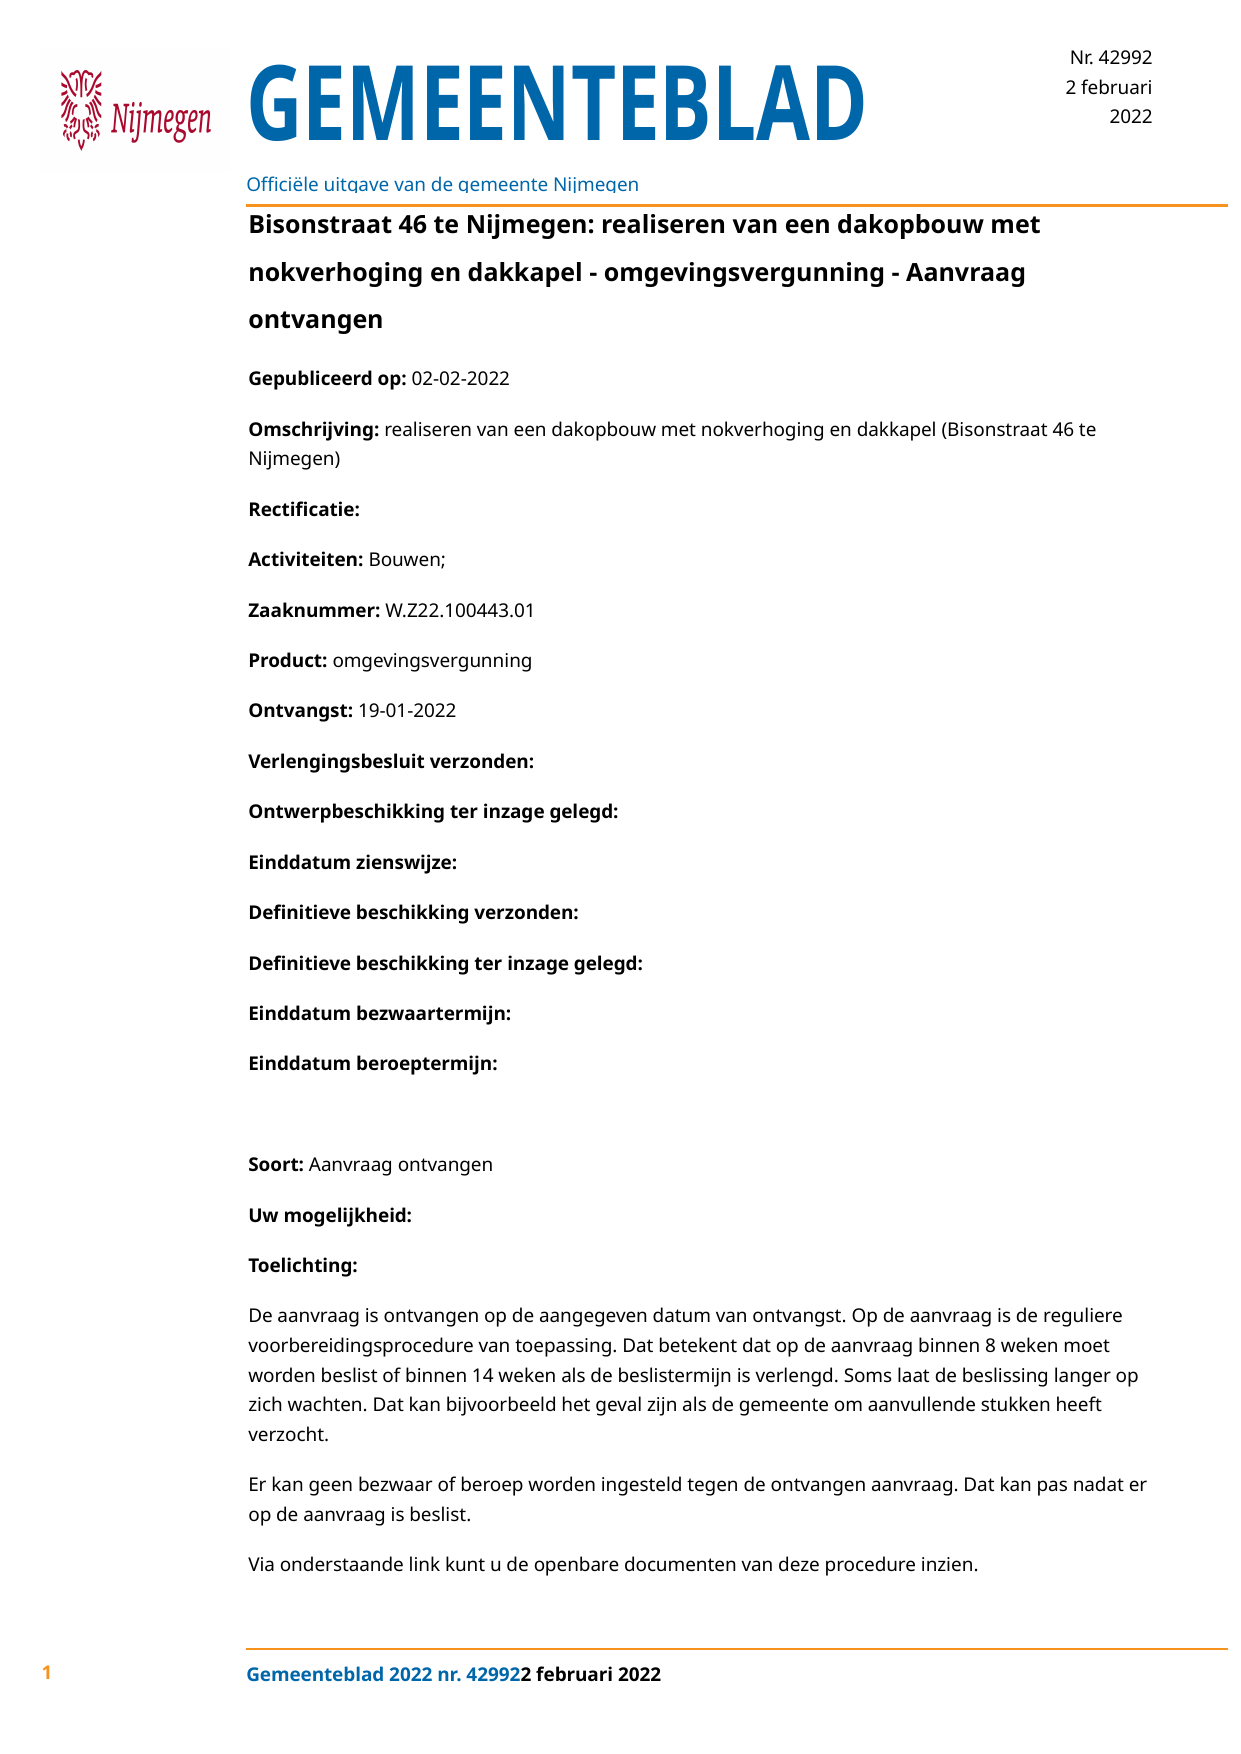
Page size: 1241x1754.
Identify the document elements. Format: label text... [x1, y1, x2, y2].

text Activiteiten: Bouwen; [248, 546, 1152, 572]
text Bisonstraat 46 te Nijmegen: realiseren van een dakopbouw met nokverhoging en dakkapel - omgevingsvergunning - Aanvraag ontvangen [248, 207, 1152, 336]
text Ontvangst: 19-01-2022 [248, 698, 1152, 723]
text Product: omgevingsvergunning [248, 647, 1152, 673]
text Uw mogelijkheid: [248, 1202, 1152, 1227]
text Einddatum bezwaartermijn: [248, 1000, 1152, 1026]
text Zaaknummer: W.Z22.100443.01 [248, 597, 1152, 622]
text Ontwerpbeschikking ter inzage gelegd: [248, 798, 1152, 824]
text Gepubliceerd op: 02-02-2022 [248, 366, 1152, 391]
text Soort: Aanvraag ontvangen [248, 1151, 1152, 1177]
picture [41, 47, 231, 172]
text Definitieve beschikking verzonden: [248, 899, 1152, 925]
text Definitieve beschikking ter inzage gelegd: [248, 950, 1152, 975]
text Verlengingsbesluit verzonden: [248, 748, 1152, 774]
text Einddatum zienswijze: [248, 849, 1152, 874]
text Einddatum beroeptermijn: [248, 1051, 1152, 1076]
text Toelichting: [248, 1252, 1152, 1278]
text Er kan geen bezwaar of beroep worden ingesteld tegen de ontvangen aanvraag. Dat kan pas nadat er op de aanvraag is beslist. [248, 1471, 1152, 1527]
text Via onderstaande link kunt u de openbare documenten van deze procedure inzien. [248, 1551, 1152, 1577]
text Omschrijving: realiseren van een dakopbouw met nokverhoging en dakkapel (Bisonstraat 46 te Nijmegen) [248, 416, 1152, 471]
text Rectificatie: [248, 496, 1152, 522]
text De aanvraag is ontvangen op de aangegeven datum van ontvangst. Op de aanvraag is de reguliere voorbereidingsprocedure van toepassing. Dat betekent dat op de aanvraag binnen 8 weken moet worden beslist of binnen 14 weken als de beslistermijn is verlengd. Soms laat de beslissing langer op zich wachten. Dat kan bijvoorbeeld het geval zijn als de gemeente om aanvullende stukken heeft verzocht. [248, 1303, 1152, 1447]
